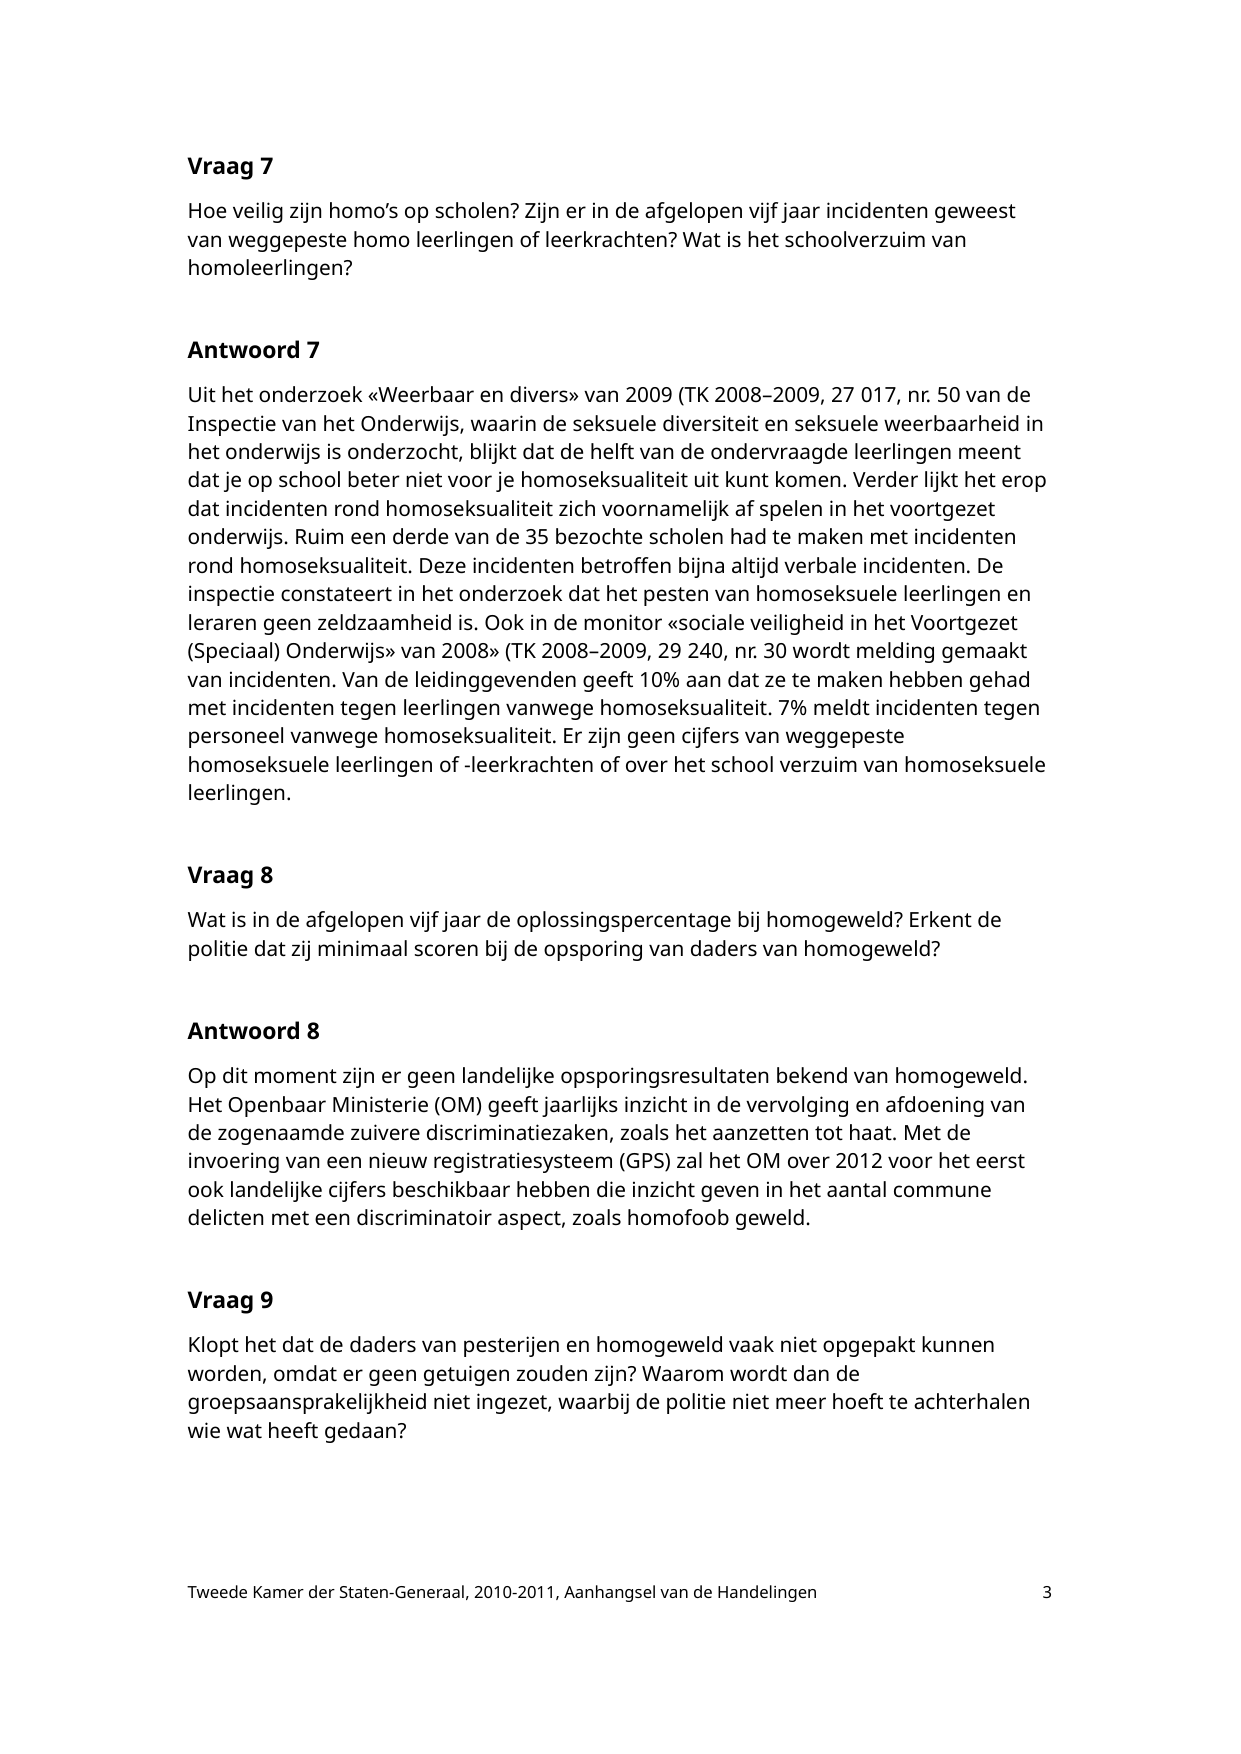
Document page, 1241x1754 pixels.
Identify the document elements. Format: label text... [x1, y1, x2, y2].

text Wat is in de afgelopen vijf jaar de oplossingspercentage bij homogeweld? Erkent de politie dat zij minimaal scoren bij de opsporing van daders van homogeweld? [187, 906, 1053, 962]
subtitle Antwoord 8 [187, 1015, 1053, 1046]
text Uit het onderzoek «Weerbaar en divers» van 2009 (TK 2008–2009, 27 017, nr. 50 van de Inspectie van het Onderwijs, waarin de seksuele diversiteit en seksuele weerbaarheid in het onderwijs is onderzocht, blijkt dat de helft van de ondervraagde leerlingen meent dat je op school beter niet voor je homoseksualiteit uit kunt komen. Verder lijkt het erop dat incidenten rond homoseksualiteit zich voornamelijk af spelen in het voortgezet onderwijs. Ruim een derde van de 35 bezochte scholen had te maken met incidenten rond homoseksualiteit. Deze incidenten betroffen bijna altijd verbale incidenten. De inspectie constateert in het onderzoek dat het pesten van homoseksuele leerlingen en leraren geen zeldzaamheid is. Ook in de monitor «sociale veiligheid in het Voortgezet (Speciaal) Onderwijs» van 2008» (TK 2008–2009, 29 240, nr. 30 wordt melding gemaakt van incidenten. Van de leidinggevenden geeft 10% aan dat ze te maken hebben gehad met incidenten tegen leerlingen vanwege homoseksualiteit. 7% meldt incidenten tegen personeel vanwege homoseksualiteit. Er zijn geen cijfers van weggepeste homoseksuele leerlingen of -leerkrachten of over het school verzuim van homoseksuele leerlingen. [187, 380, 1053, 807]
subtitle Vraag 9 [187, 1284, 1053, 1316]
subtitle Vraag 7 [187, 150, 1053, 181]
text Klopt het dat de daders van pesterijen en homogeweld vaak niet opgepakt kunnen worden, omdat er geen getuigen zouden zijn? Waarom wordt dan de groepsaansprakelijkheid niet ingezet, waarbij de politie niet meer hoeft te achterhalen wie wat heeft gedaan? [187, 1331, 1053, 1444]
subtitle Antwoord 7 [187, 334, 1053, 365]
text Hoe veilig zijn homo’s op scholen? Zijn er in de afgelopen vijf jaar incidenten geweest van weggepeste homo leerlingen of leerkrachten? Wat is het schoolverzuim van homoleerlingen? [187, 196, 1053, 282]
text Op dit moment zijn er geen landelijke opsporingsresultaten bekend van homogeweld. Het Openbaar Ministerie (OM) geeft jaarlijks inzicht in de vervolging en afdoening van de zogenaamde zuivere discriminatiezaken, zoals het aanzetten tot haat. Met de invoering van een nieuw registratiesysteem (GPS) zal het OM over 2012 voor het eerst ook landelijke cijfers beschikbaar hebben die inzicht geven in het aantal commune delicten met een discriminatoir aspect, zoals homofoob geweld. [187, 1061, 1053, 1232]
subtitle Vraag 8 [187, 859, 1053, 891]
